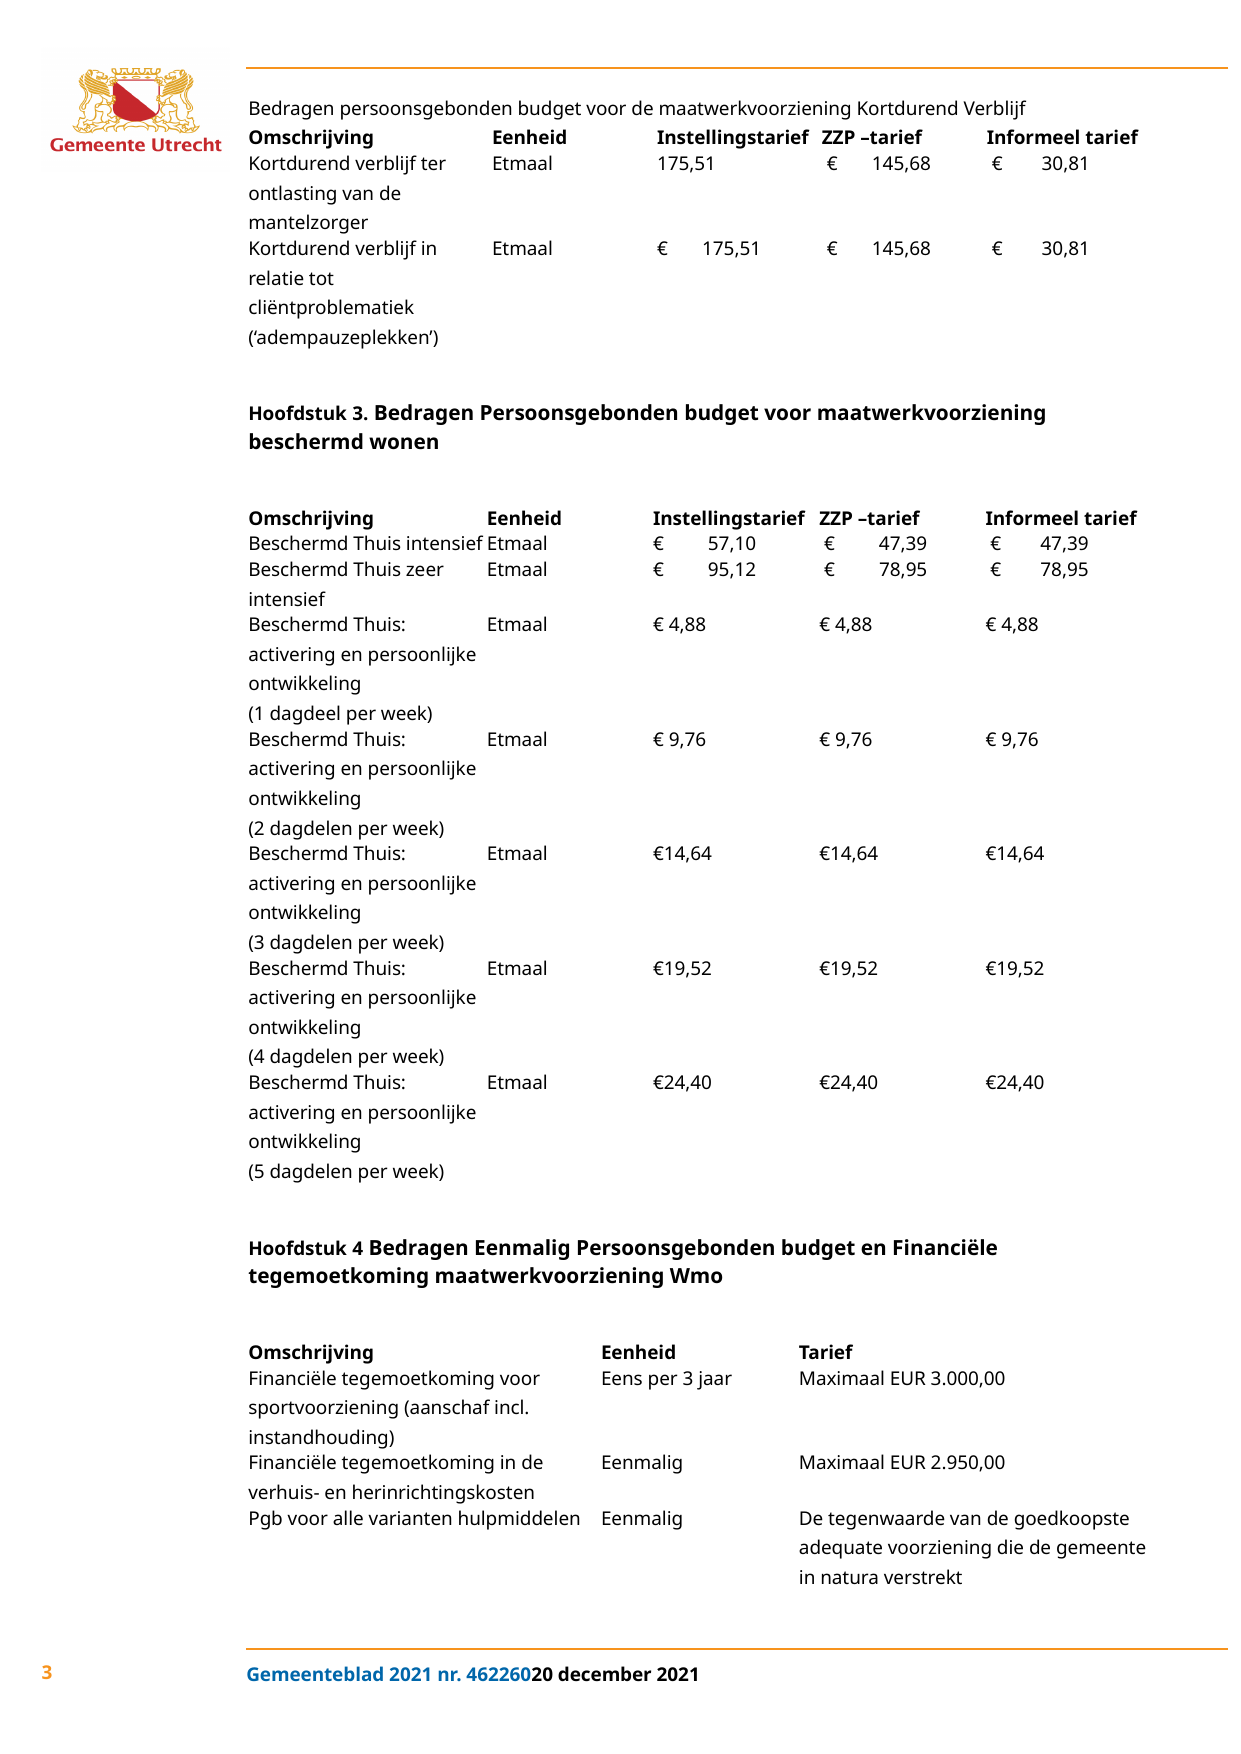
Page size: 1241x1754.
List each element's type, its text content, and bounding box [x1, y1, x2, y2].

table_header Informeel tarief [987, 125, 1152, 150]
table_cell €19,52 [819, 955, 985, 1069]
table_header Eenheid [601, 1339, 799, 1365]
table_cell Etmaal [487, 1069, 653, 1184]
table_header Omschrijving [248, 505, 487, 530]
table_cell €24,40 [985, 1069, 1152, 1184]
table_cell € 4,88 [653, 611, 819, 726]
table_header Instellingstarief [653, 505, 819, 530]
table_cell € 9,76 [653, 726, 819, 840]
table_cell €19,52 [653, 955, 819, 1069]
table_cell € 57,10 [653, 530, 819, 556]
picture [41, 47, 231, 172]
table_cell Beschermd Thuis: activering en persoonlijke ontwikkeling (5 dagdelen per week) [248, 1069, 487, 1184]
table_cell Etmaal [487, 611, 653, 726]
table_cell Maximaal EUR 2.950,00 [799, 1450, 1152, 1505]
table_cell Beschermd Thuis intensief [248, 530, 487, 556]
table_cell Etmaal [487, 726, 653, 840]
table_cell Etmaal [487, 840, 653, 955]
table_cell € 30,81 [987, 150, 1152, 235]
table_cell Pgb voor alle varianten hulpmiddelen [248, 1505, 601, 1590]
table_cell € 47,39 [985, 530, 1152, 556]
table_header ZZP –tarief [819, 505, 985, 530]
table_cell Kortdurend verblijf ter ontlasting van de mantelzorger [248, 150, 492, 235]
table_cell Eens per 3 jaar [601, 1365, 799, 1449]
table_header Eenheid [492, 125, 657, 150]
table_cell € 95,12 [653, 556, 819, 611]
table_cell Beschermd Thuis: activering en persoonlijke ontwikkeling (4 dagdelen per week) [248, 955, 487, 1069]
table_cell Eenmalig [601, 1505, 799, 1590]
table_cell Etmaal [487, 955, 653, 1069]
table_cell Etmaal [487, 556, 653, 611]
text Bedragen persoonsgebonden budget voor de maatwerkvoorziening Kortdurend Verblijf [248, 95, 1152, 121]
table_cell €19,52 [985, 955, 1152, 1069]
table_header Informeel tarief [985, 505, 1152, 530]
table_header ZZP –tarief [822, 125, 987, 150]
table_header Omschrijving [248, 125, 492, 150]
table_cell Beschermd Thuis: activering en persoonlijke ontwikkeling (3 dagdelen per week) [248, 840, 487, 955]
table_cell Beschermd Thuis: activering en persoonlijke ontwikkeling (2 dagdelen per week) [248, 726, 487, 840]
table_cell De tegenwaarde van de goedkoopste adequate voorziening die de gemeente in natura verstrekt [799, 1505, 1152, 1590]
table_cell € 4,88 [819, 611, 985, 726]
table_header Omschrijving [248, 1339, 601, 1365]
table_cell Beschermd Thuis: activering en persoonlijke ontwikkeling (1 dagdeel per week) [248, 611, 487, 726]
table_header Tarief [799, 1339, 1152, 1365]
table_cell € 78,95 [985, 556, 1152, 611]
table_cell €14,64 [985, 840, 1152, 955]
table_cell 175,51 [657, 150, 822, 235]
text Hoofdstuk 4 Bedragen Eenmalig Persoonsgebonden budget en Financiële tegemoetkoming maatwerkvoorziening Wmo [248, 1233, 1152, 1289]
table_cell € 30,81 [987, 235, 1152, 349]
table_cell € 9,76 [819, 726, 985, 840]
table_cell €24,40 [819, 1069, 985, 1184]
table_cell Etmaal [487, 530, 653, 556]
table_cell €24,40 [653, 1069, 819, 1184]
table_cell € 9,76 [985, 726, 1152, 840]
table_cell Eenmalig [601, 1450, 799, 1505]
table_header Instellingstarief [657, 125, 822, 150]
table_cell Maximaal EUR 3.000,00 [799, 1365, 1152, 1449]
table_header Eenheid [487, 505, 653, 530]
table_cell Beschermd Thuis zeer intensief [248, 556, 487, 611]
table_cell € 78,95 [819, 556, 985, 611]
table_cell Kortdurend verblijf in relatie tot cliëntproblematiek (‘adempauzeplekken’) [248, 235, 492, 349]
table_cell Etmaal [492, 235, 657, 349]
text Hoofdstuk 3. Bedragen Persoonsgebonden budget voor maatwerkvoorziening beschermd wonen [248, 398, 1152, 455]
table_cell € 4,88 [985, 611, 1152, 726]
table_cell Financiële tegemoetkoming in de verhuis- en herinrichtingskosten [248, 1450, 601, 1505]
table_cell Etmaal [492, 150, 657, 235]
table_cell € 145,68 [822, 235, 987, 349]
table_cell €14,64 [653, 840, 819, 955]
table_cell € 145,68 [822, 150, 987, 235]
table_cell € 47,39 [819, 530, 985, 556]
table_cell € 175,51 [657, 235, 822, 349]
table_cell €14,64 [819, 840, 985, 955]
table_cell Financiële tegemoetkoming voor sportvoorziening (aanschaf incl. instandhouding) [248, 1365, 601, 1449]
